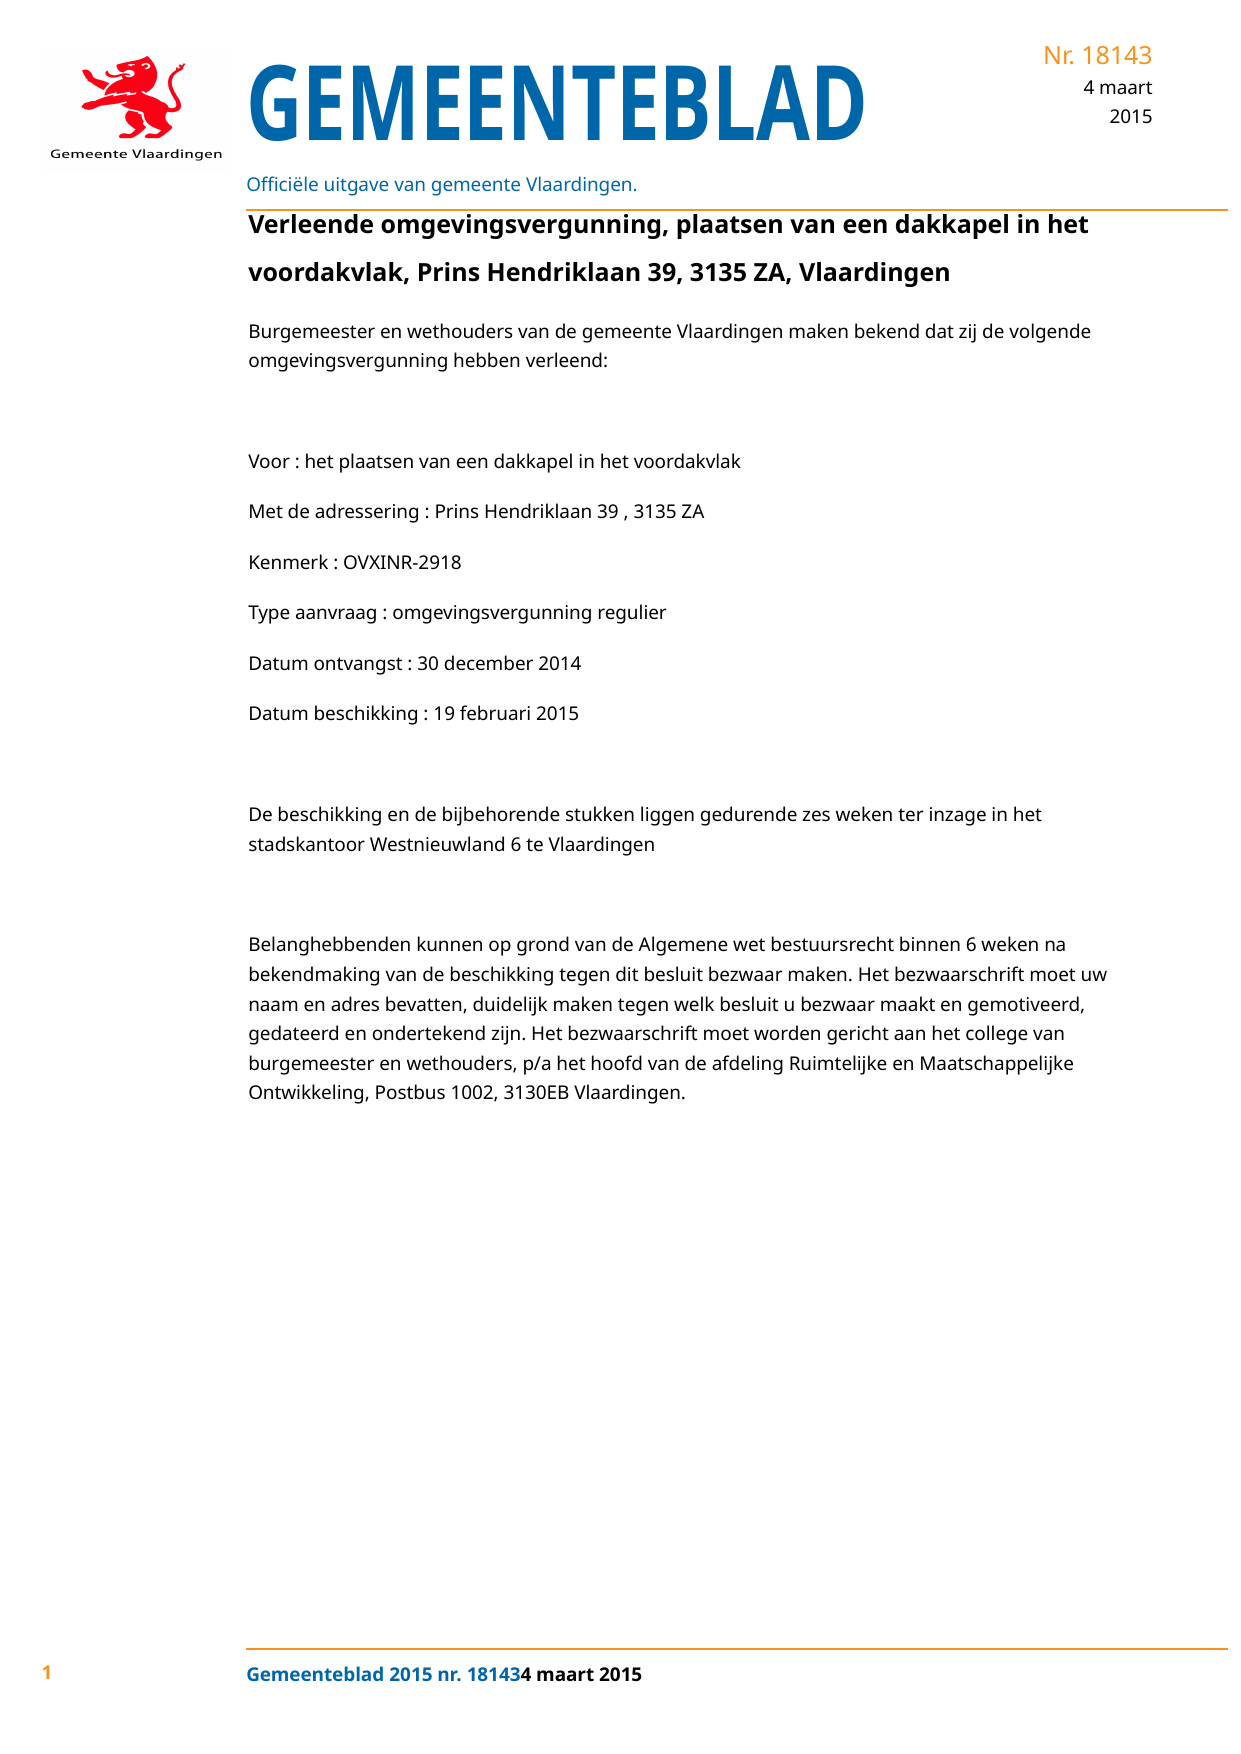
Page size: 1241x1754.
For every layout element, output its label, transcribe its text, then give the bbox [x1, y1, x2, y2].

text Belanghebbenden kunnen op grond van de Algemene wet bestuursrecht binnen 6 weken na bekendmaking van de beschikking tegen dit besluit bezwaar maken. Het bezwaarschrift moet uw naam en adres bevatten, duidelijk maken tegen welk besluit u bezwaar maakt en gemotiveerd, gedateerd en ondertekend zijn. Het bezwaarschrift moet worden gericht aan het college van burgemeester en wethouders, p/a het hoofd van de afdeling Ruimtelijke en Maatschappelijke Ontwikkeling, Postbus 1002, 3130EB Vlaardingen. [248, 932, 1152, 1105]
text Datum beschikking : 19 februari 2015 [248, 700, 1152, 726]
text Kenmerk : OVXINR-2918 [248, 549, 1152, 575]
picture [41, 47, 231, 172]
text Datum ontvangst : 30 december 2014 [248, 650, 1152, 676]
text Met de adressering : Prins Hendriklaan 39 , 3135 ZA [248, 499, 1152, 524]
text Verleende omgevingsvergunning, plaatsen van een dakkapel in het voordakvlak, Prins Hendriklaan 39, 3135 ZA, Vlaardingen [248, 211, 1152, 288]
text Burgemeester en wethouders van de gemeente Vlaardingen maken bekend dat zij de volgende omgevingsvergunning hebben verleend: [248, 318, 1152, 373]
text Type aanvraag : omgevingsvergunning regulier [248, 599, 1152, 625]
text De beschikking en de bijbehorende stukken liggen gedurende zes weken ter inzage in het stadskantoor Westnieuwland 6 te Vlaardingen [248, 801, 1152, 857]
text Voor : het plaatsen van een dakkapel in het voordakvlak [248, 448, 1152, 474]
